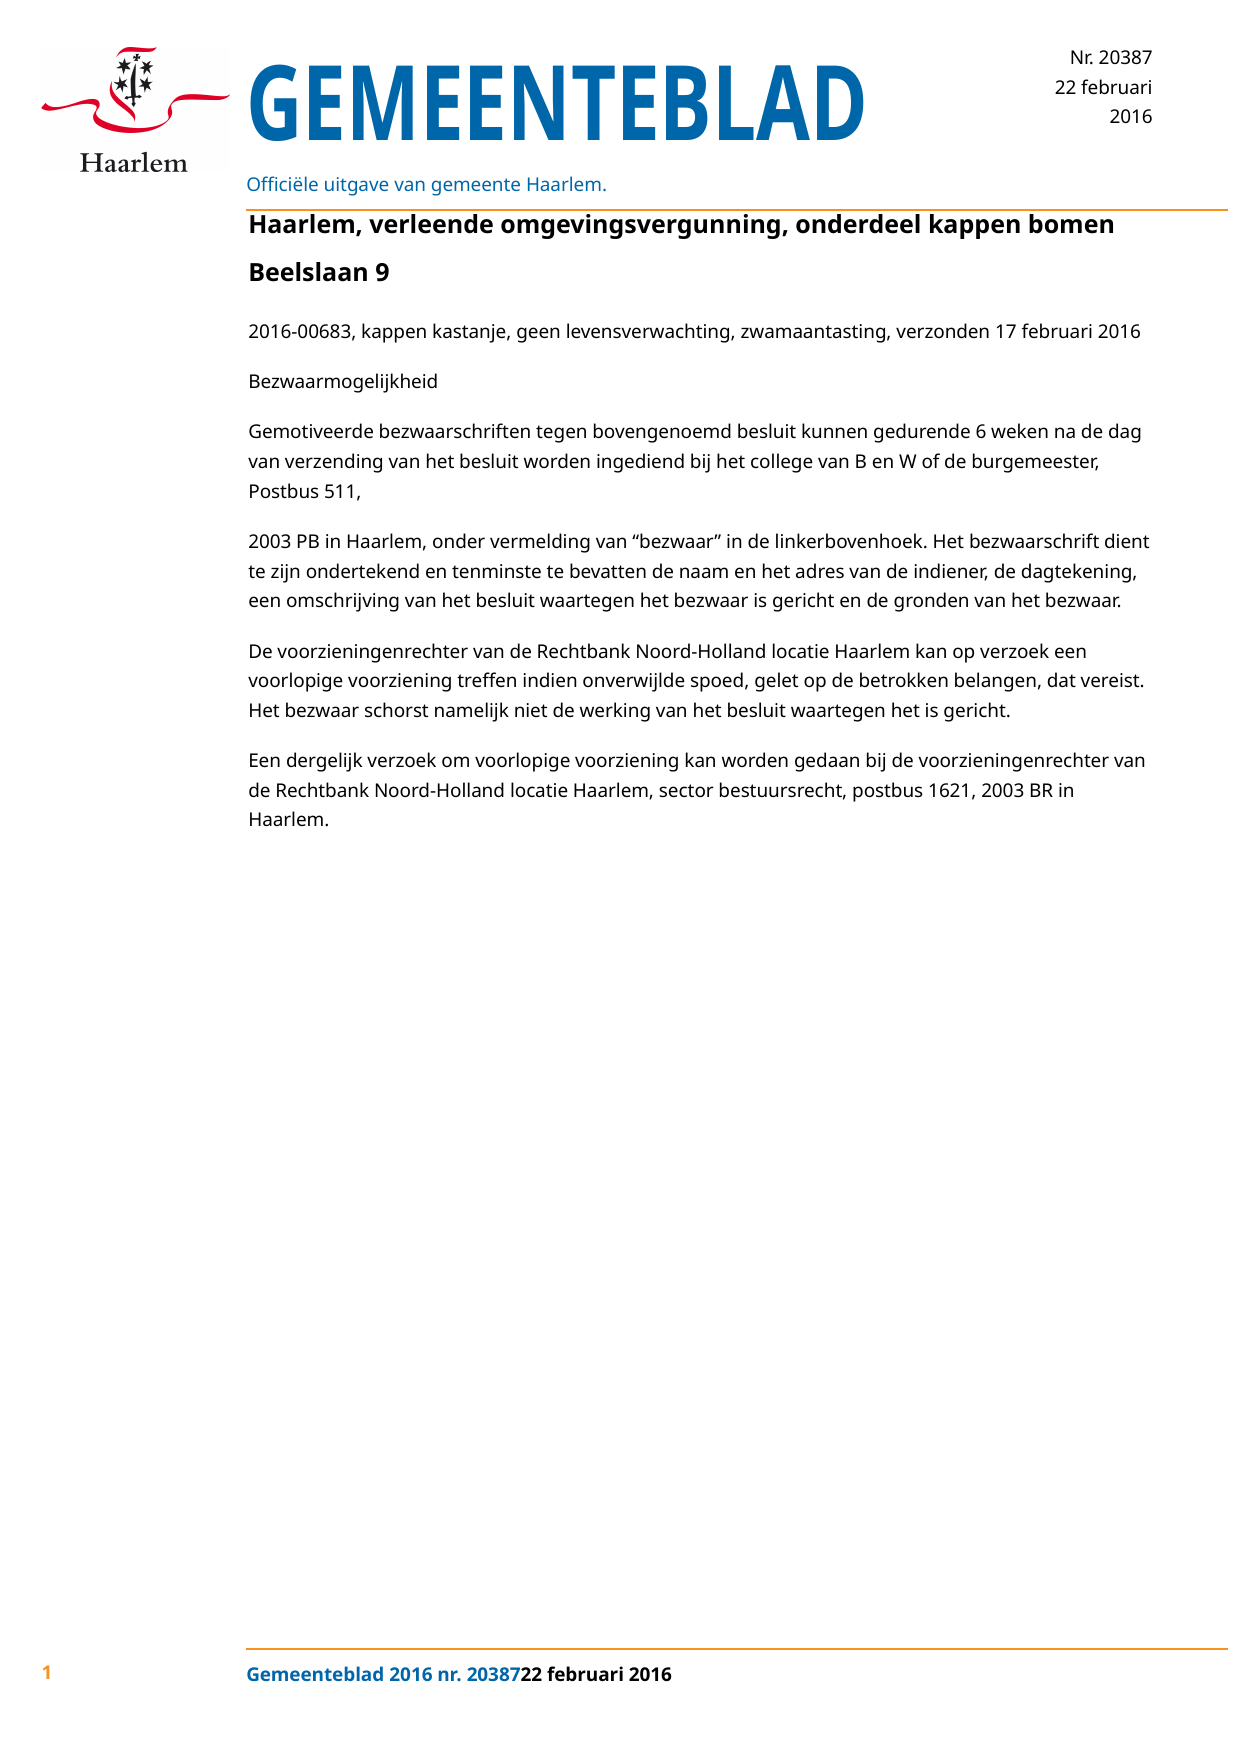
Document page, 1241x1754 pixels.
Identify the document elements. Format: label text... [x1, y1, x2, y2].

text 2016-00683, kappen kastanje, geen levensverwachting, zwamaantasting, verzonden 17 februari 2016 [248, 318, 1152, 344]
text De voorzieningenrechter van de Rechtbank Noord-Holland locatie Haarlem kan op verzoek een voorlopige voorziening treffen indien onverwijlde spoed, gelet op de betrokken belangen, dat vereist. Het bezwaar schorst namelijk niet de werking van het besluit waartegen het is gericht. [248, 638, 1152, 723]
text 2003 PB in Haarlem, onder vermelding van “bezwaar” in de linkerbovenhoek. Het bezwaarschrift dient te zijn ondertekend en tenminste te bevatten de naam en het adres van de indiener, de dagtekening, een omschrijving van het besluit waartegen het bezwaar is gericht en de gronden van het bezwaar. [248, 528, 1152, 613]
picture [41, 47, 231, 172]
text Gemotiveerde bezwaarschriften tegen bovengenoemd besluit kunnen gedurende 6 weken na de dag van verzending van het besluit worden ingediend bij het college van B en W of de burgemeester, Postbus 511, [248, 419, 1152, 504]
text Bezwaarmogelijkheid [248, 368, 1152, 394]
text Haarlem, verleende omgevingsvergunning, onderdeel kappen bomen Beelslaan 9 [248, 211, 1152, 288]
text Een dergelijk verzoek om voorlopige voorziening kan worden gedaan bij de voorzieningenrechter van de Rechtbank Noord-Holland locatie Haarlem, sector bestuursrecht, postbus 1621, 2003 BR in Haarlem. [248, 747, 1152, 832]
